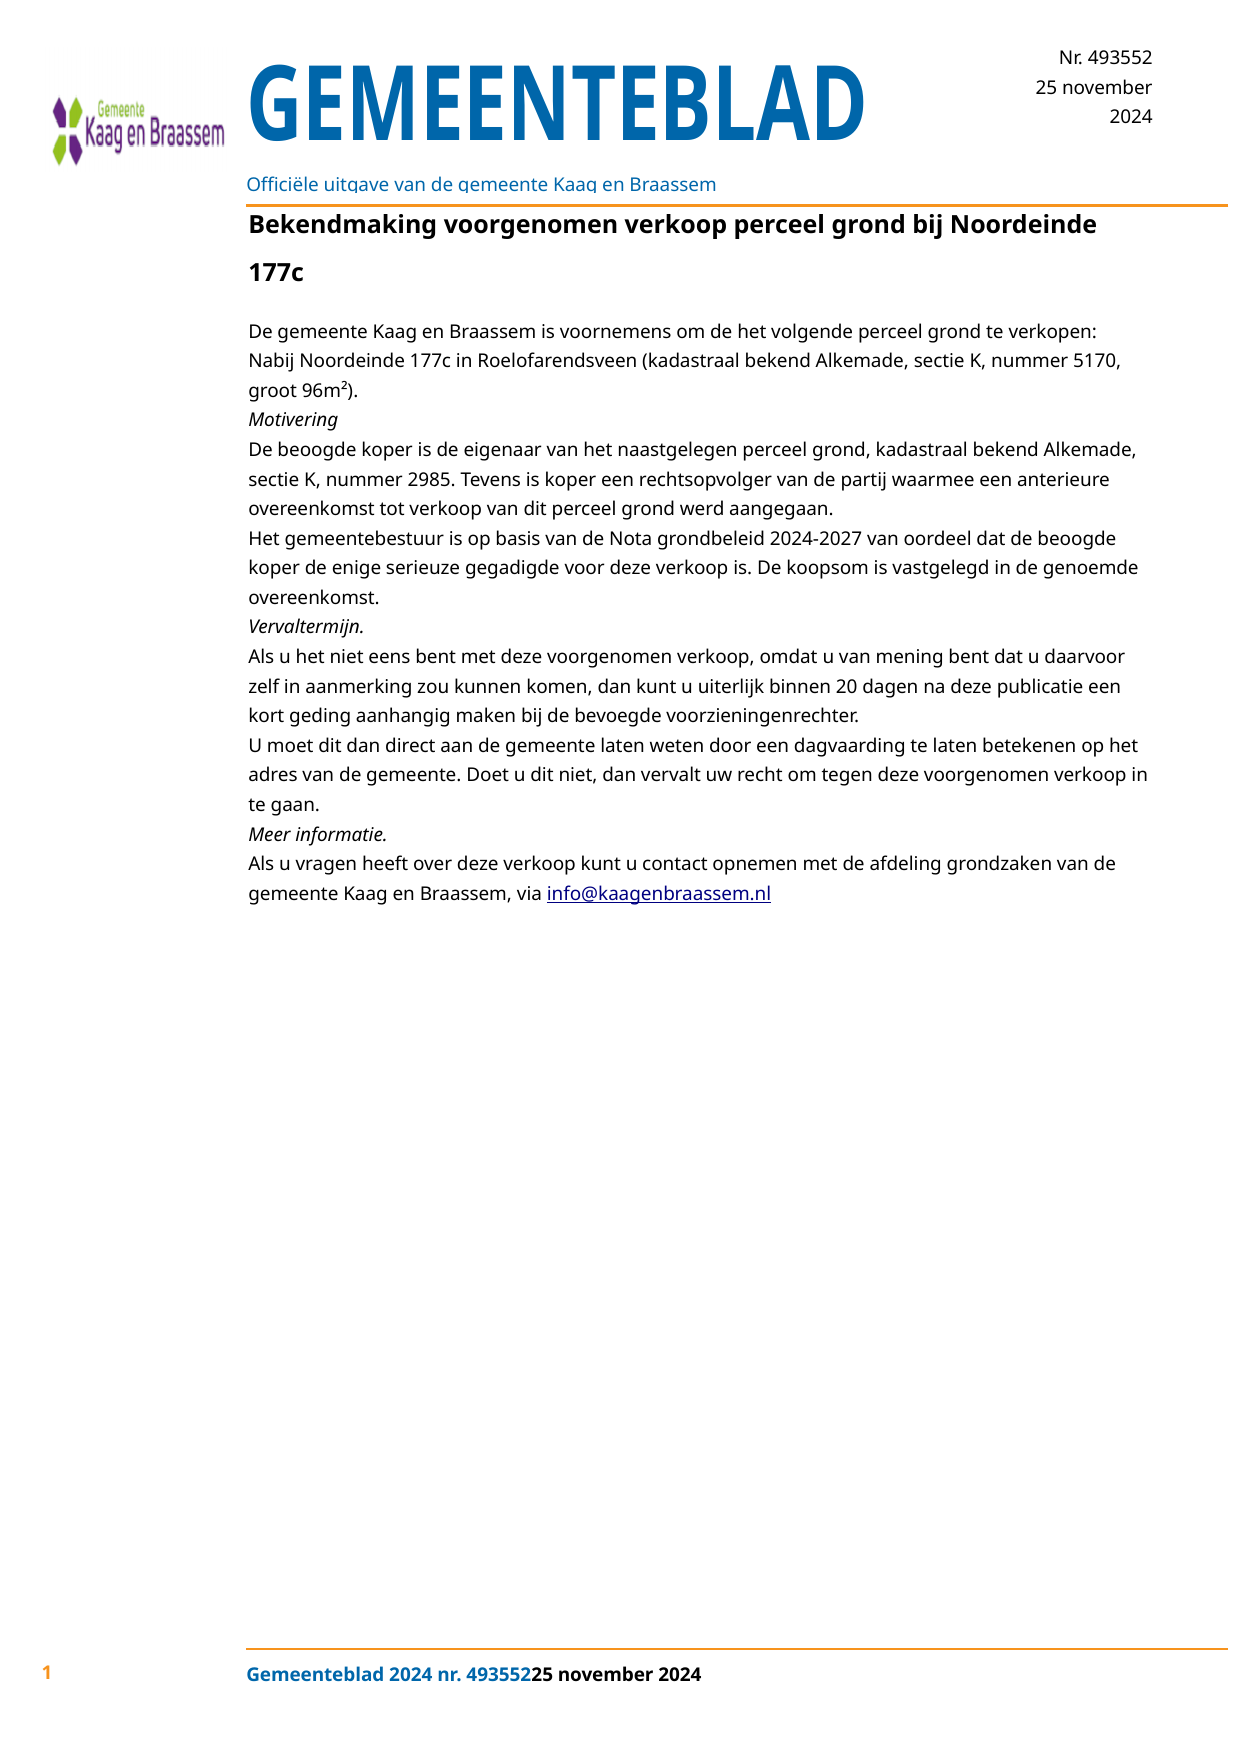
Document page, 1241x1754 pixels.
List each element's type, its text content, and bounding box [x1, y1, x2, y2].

text Bekendmaking voorgenomen verkoop perceel grond bij Noordeinde 177c [248, 207, 1152, 288]
text Vervaltermijn. [248, 614, 1152, 639]
text Nabij Noordeinde 177c in Roelofarendsveen (kadastraal bekend Alkemade, sectie K, nummer 5170, groot 96m²). [248, 347, 1152, 403]
text Als u vragen heeft over deze verkoop kunt u contact opnemen met de afdeling grondzaken van de gemeente Kaag en Braassem, via info@kaagenbraassem.nl [248, 850, 1152, 906]
text Als u het niet eens bent met deze voorgenomen verkoop, omdat u van mening bent dat u daarvoor zelf in aanmerking zou kunnen komen, dan kunt u uiterlijk binnen 20 dagen na deze publicatie een kort geding aanhangig maken bij de bevoegde voorzieningenrechter. [248, 643, 1152, 728]
text Meer informatie. [248, 821, 1152, 847]
text Het gemeentebestuur is op basis van de Nota grondbeleid 2024-2027 van oordeel dat de beoogde koper de enige serieuze gegadigde voor deze verkoop is. De koopsom is vastgelegd in de genoemde overeenkomst. [248, 525, 1152, 610]
picture [41, 47, 231, 172]
text De beoogde koper is de eigenaar van het naastgelegen perceel grond, kadastraal bekend Alkemade, sectie K, nummer 2985. Tevens is koper een rechtsopvolger van de partij waarmee een anterieure overeenkomst tot verkoop van dit perceel grond werd aangegaan. [248, 436, 1152, 521]
text Motivering [248, 407, 1152, 432]
text U moet dit dan direct aan de gemeente laten weten door een dagvaarding te laten betekenen op het adres van de gemeente. Doet u dit niet, dan vervalt uw recht om tegen deze voorgenomen verkoop in te gaan. [248, 732, 1152, 817]
text De gemeente Kaag en Braassem is voornemens om de het volgende perceel grond te verkopen: [248, 318, 1152, 344]
